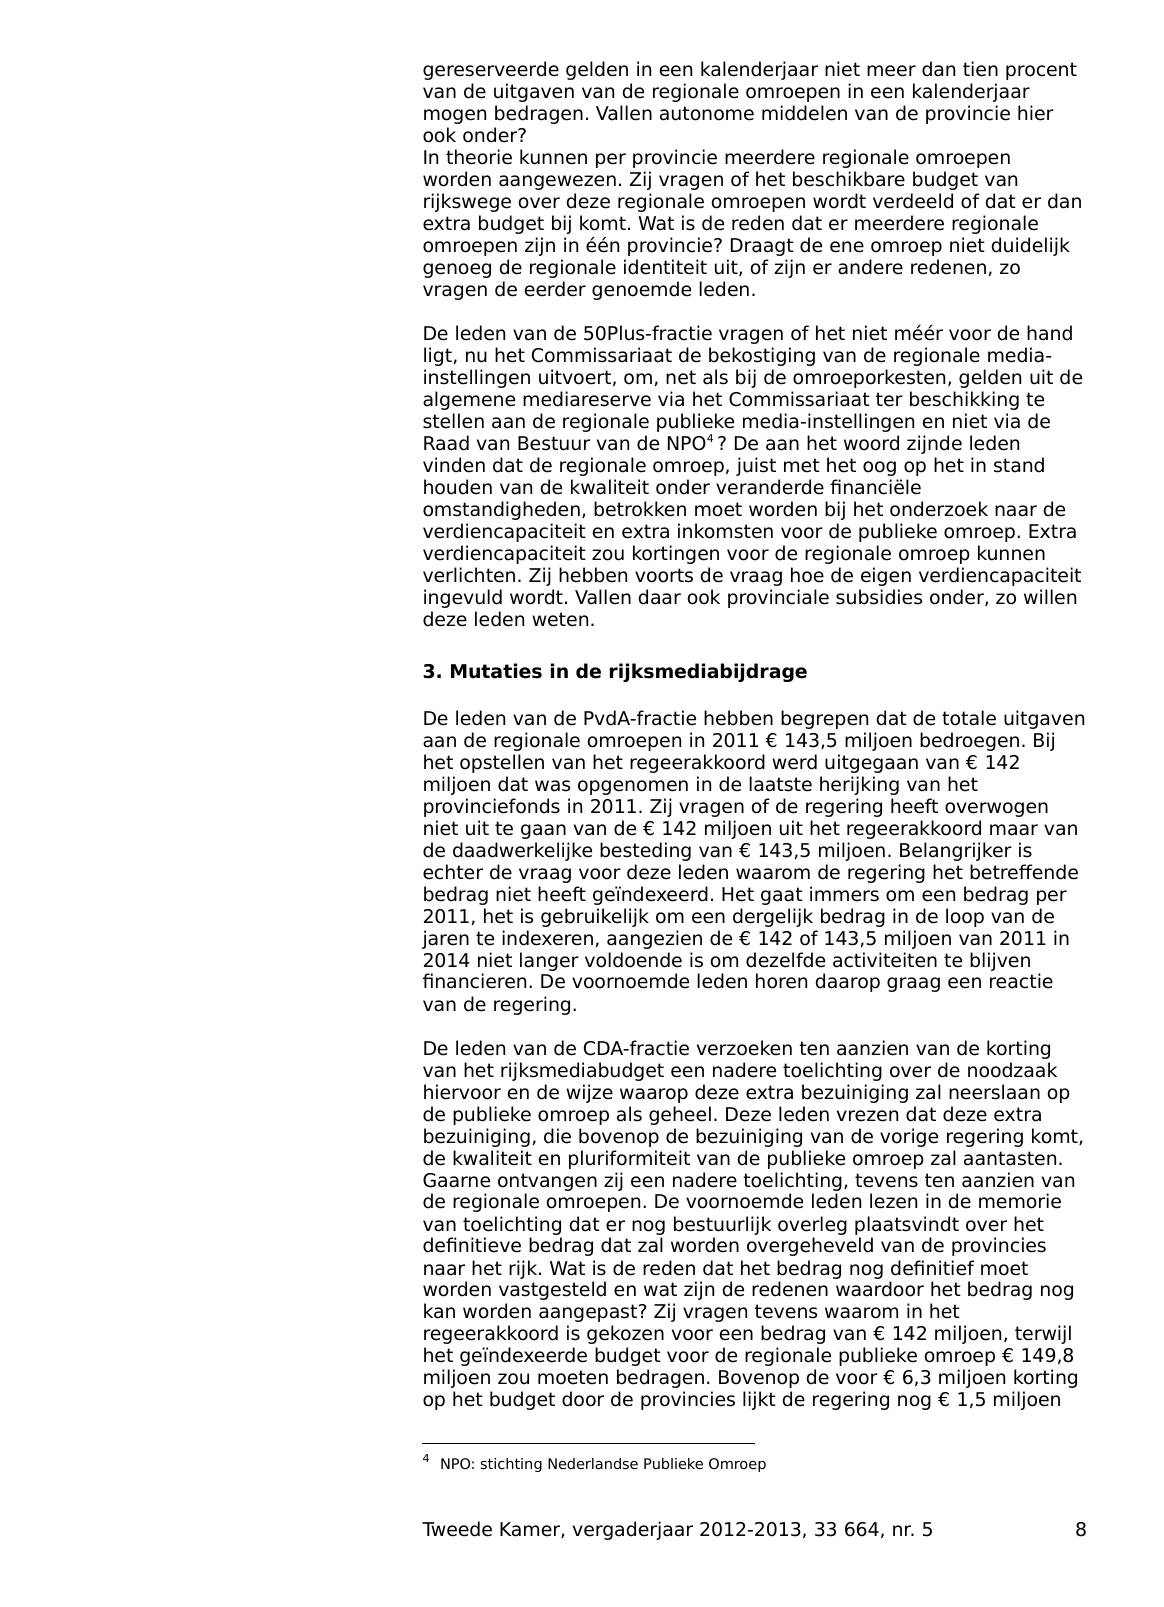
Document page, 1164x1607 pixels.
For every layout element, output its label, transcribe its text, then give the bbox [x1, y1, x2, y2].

text De leden van de PvdA-fractie hebben begrepen dat de totale uitgaven aan de regionale omroepen in 2011 € 143,5 miljoen bedroegen. Bij het opstellen van het regeerakkoord werd uitgegaan van € 142 miljoen dat was opgenomen in de laatste herijking van het provinciefonds in 2011. Zij vragen of de regering heeft overwogen niet uit te gaan van de € 142 miljoen uit het regeerakkoord maar van de daadwerkelijke besteding van € 143,5 miljoen. Belangrijker is echter de vraag voor deze leden waarom de regering het betreffende bedrag niet heeft geïndexeerd. Het gaat immers om een bedrag per 2011, het is gebruikelijk om een dergelijk bedrag in de loop van de jaren te indexeren, aangezien de € 142 of 143,5 miljoen van 2011 in 2014 niet langer voldoende is om dezelfde activiteiten te blijven financieren. De voornoemde leden horen daarop graag een reactie van de regering. [422, 708, 1087, 1015]
subtitle 3. Mutaties in de rijksmediabijdrage [422, 661, 1087, 683]
text De leden van de 50Plus-fractie vragen of het niet méér voor de hand ligt, nu het Commissariaat de bekostiging van de regionale media-instellingen uitvoert, om, net als bij de omroeporkesten, gelden uit de algemene mediareserve via het Commissariaat ter beschikking te stellen aan de regionale publieke media-instellingen en niet via de Raad van Bestuur van de NPO? De aan het woord zijnde leden vinden dat de regionale omroep, juist met het oog op het in stand houden van de kwaliteit onder veranderde financiële omstandigheden, betrokken moet worden bij het onderzoek naar de verdiencapaciteit en extra inkomsten voor de publieke omroep. Extra verdiencapaciteit zou kortingen voor de regionale omroep kunnen verlichten. Zij hebben voorts de vraag hoe de eigen verdiencapaciteit ingevuld wordt. Vallen daar ook provinciale subsidies onder, zo willen deze leden weten. [422, 323, 1087, 631]
text gereserveerde gelden in een kalenderjaar niet meer dan tien procent van de uitgaven van de regionale omroepen in een kalenderjaar mogen bedragen. Vallen autonome middelen van de provincie hier ook onder? [422, 59, 1087, 147]
text NPO: stichting Nederlandse Publieke Omroep [422, 1452, 1087, 1474]
text De leden van de CDA-fractie verzoeken ten aanzien van de korting van het rijksmediabudget een nadere toelichting over de noodzaak hiervoor en de wijze waarop deze extra bezuiniging zal neerslaan op de publieke omroep als geheel. Deze leden vrezen dat deze extra bezuiniging, die bovenop de bezuiniging van de vorige regering komt, de kwaliteit en pluriformiteit van de publieke omroep zal aantasten. Gaarne ontvangen zij een nadere toelichting, tevens ten aanzien van de regionale omroepen. De voornoemde leden lezen in de memorie van toelichting dat er nog bestuurlijk overleg plaatsvindt over het definitieve bedrag dat zal worden overgeheveld van de provincies naar het rijk. Wat is de reden dat het bedrag nog definitief moet worden vastgesteld en wat zijn de redenen waardoor het bedrag nog kan worden aangepast? Zij vragen tevens waarom in het regeerakkoord is gekozen voor een bedrag van € 142 miljoen, terwijl het geïndexeerde budget voor de regionale publieke omroep € 149,8 miljoen zou moeten bedragen. Bovenop de voor € 6,3 miljoen korting op het budget door de provincies lijkt de regering nog € 1,5 miljoen [422, 1038, 1087, 1411]
text In theorie kunnen per provincie meerdere regionale omroepen worden aangewezen. Zij vragen of het beschikbare budget van rijkswege over deze regionale omroepen wordt verdeeld of dat er dan extra budget bij komt. Wat is de reden dat er meerdere regionale omroepen zijn in één provincie? Draagt de ene omroep niet duidelijk genoeg de regionale identiteit uit, of zijn er andere redenen, zo vragen de eerder genoemde leden. [422, 147, 1087, 301]
